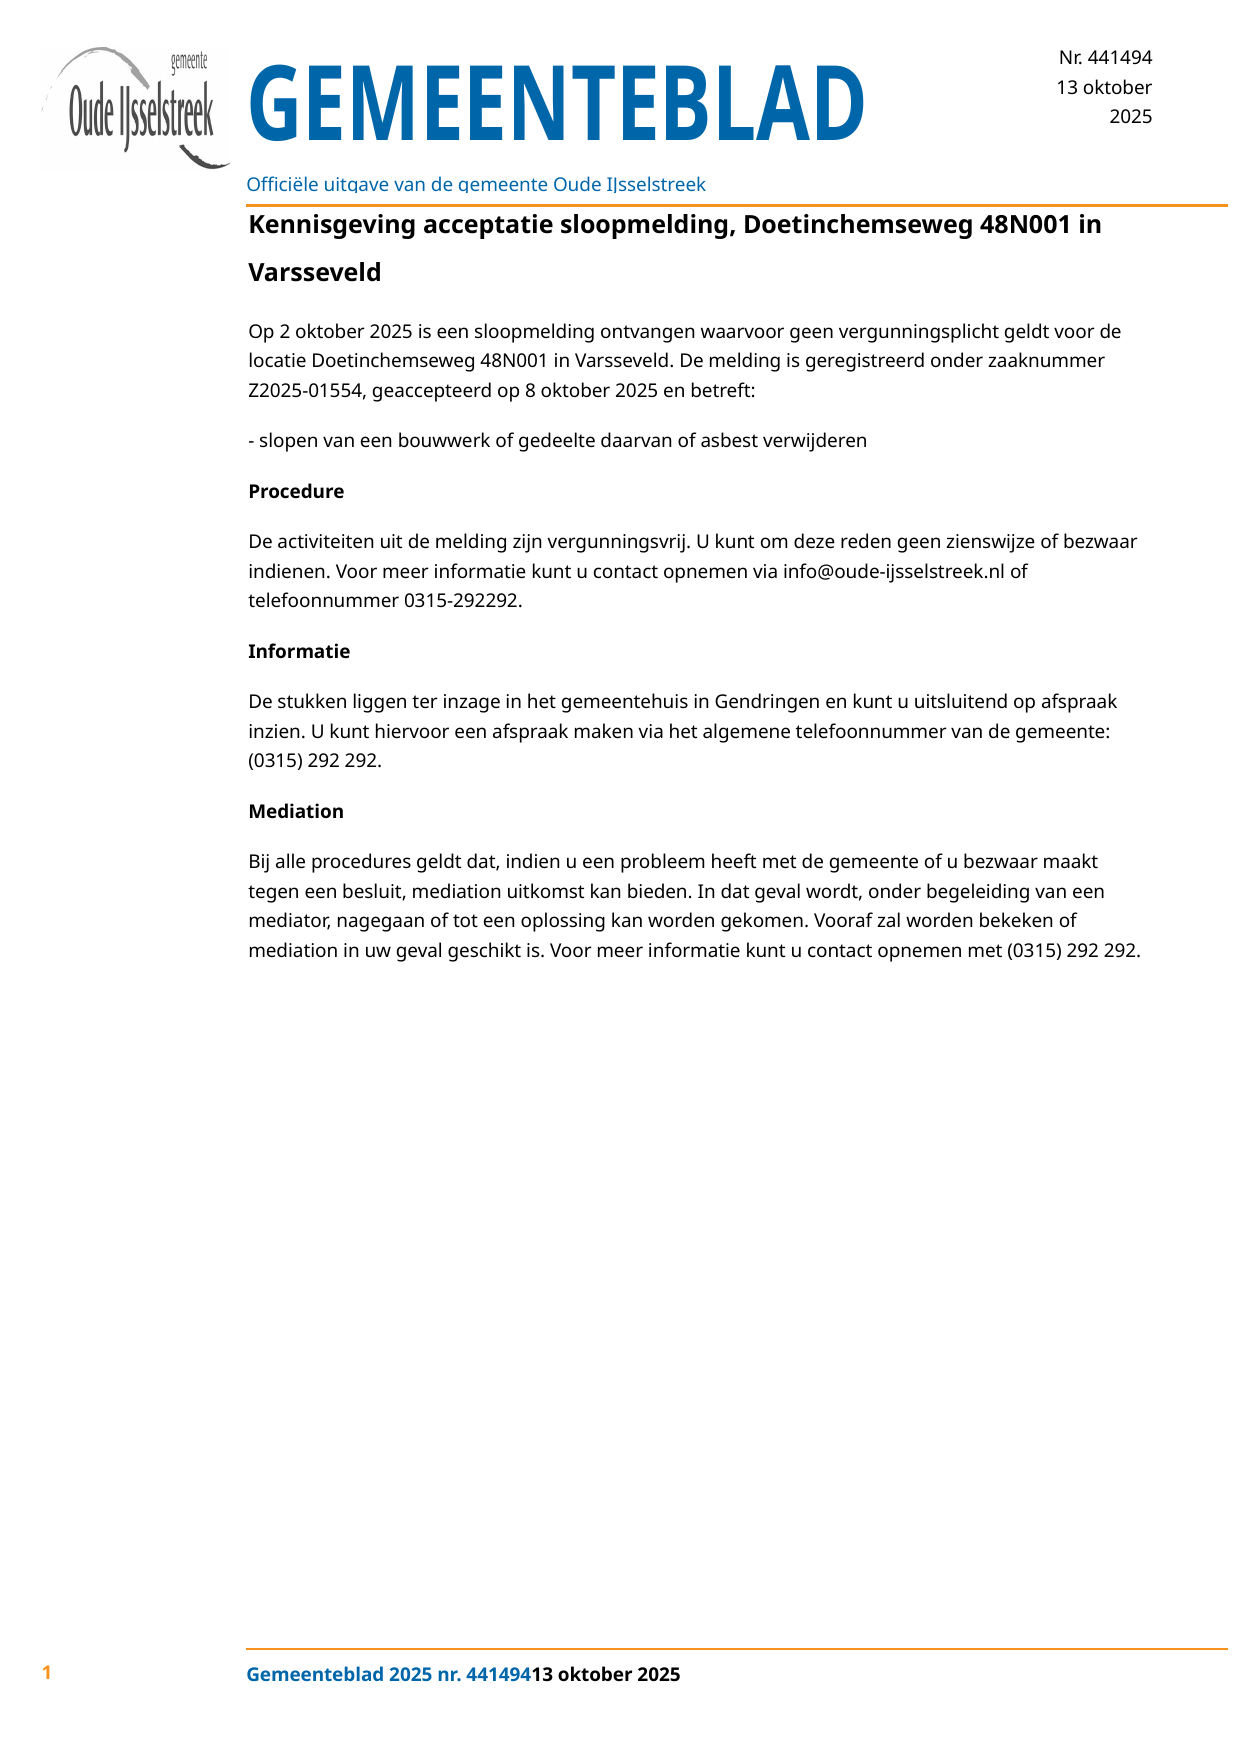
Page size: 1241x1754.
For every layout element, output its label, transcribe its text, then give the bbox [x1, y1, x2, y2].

text Informatie [248, 638, 1152, 664]
text De activiteiten uit de melding zijn vergunningsvrij. U kunt om deze reden geen zienswijze of bezwaar indienen. Voor meer informatie kunt u contact opnemen via info@oude-ijsselstreek.nl of telefoonnummer 0315-292292. [248, 528, 1152, 613]
text Mediation [248, 798, 1152, 824]
text De stukken liggen ter inzage in het gemeentehuis in Gendringen en kunt u uitsluitend op afspraak inzien. U kunt hiervoor een afspraak maken via het algemene telefoonnummer van de gemeente: (0315) 292 292. [248, 688, 1152, 773]
text Bij alle procedures geldt dat, indien u een probleem heeft met de gemeente of u bezwaar maakt tegen een besluit, mediation uitkomst kan bieden. In dat geval wordt, onder begeleiding van een mediator, nagegaan of tot een oplossing kan worden gekomen. Vooraf zal worden bekeken of mediation in uw geval geschikt is. Voor meer informatie kunt u contact opnemen met (0315) 292 292. [248, 848, 1152, 963]
text Op 2 oktober 2025 is een sloopmelding ontvangen waarvoor geen vergunningsplicht geldt voor de locatie Doetinchemseweg 48N001 in Varsseveld. De melding is geregistreerd onder zaaknummer Z2025-01554, geaccepteerd op 8 oktober 2025 en betreft: [248, 318, 1152, 403]
picture [41, 47, 231, 172]
text Kennisgeving acceptatie sloopmelding, Doetinchemseweg 48N001 in Varsseveld [248, 207, 1152, 288]
text - slopen van een bouwwerk of gedeelte daarvan of asbest verwijderen [248, 427, 1152, 453]
text Procedure [248, 478, 1152, 504]
